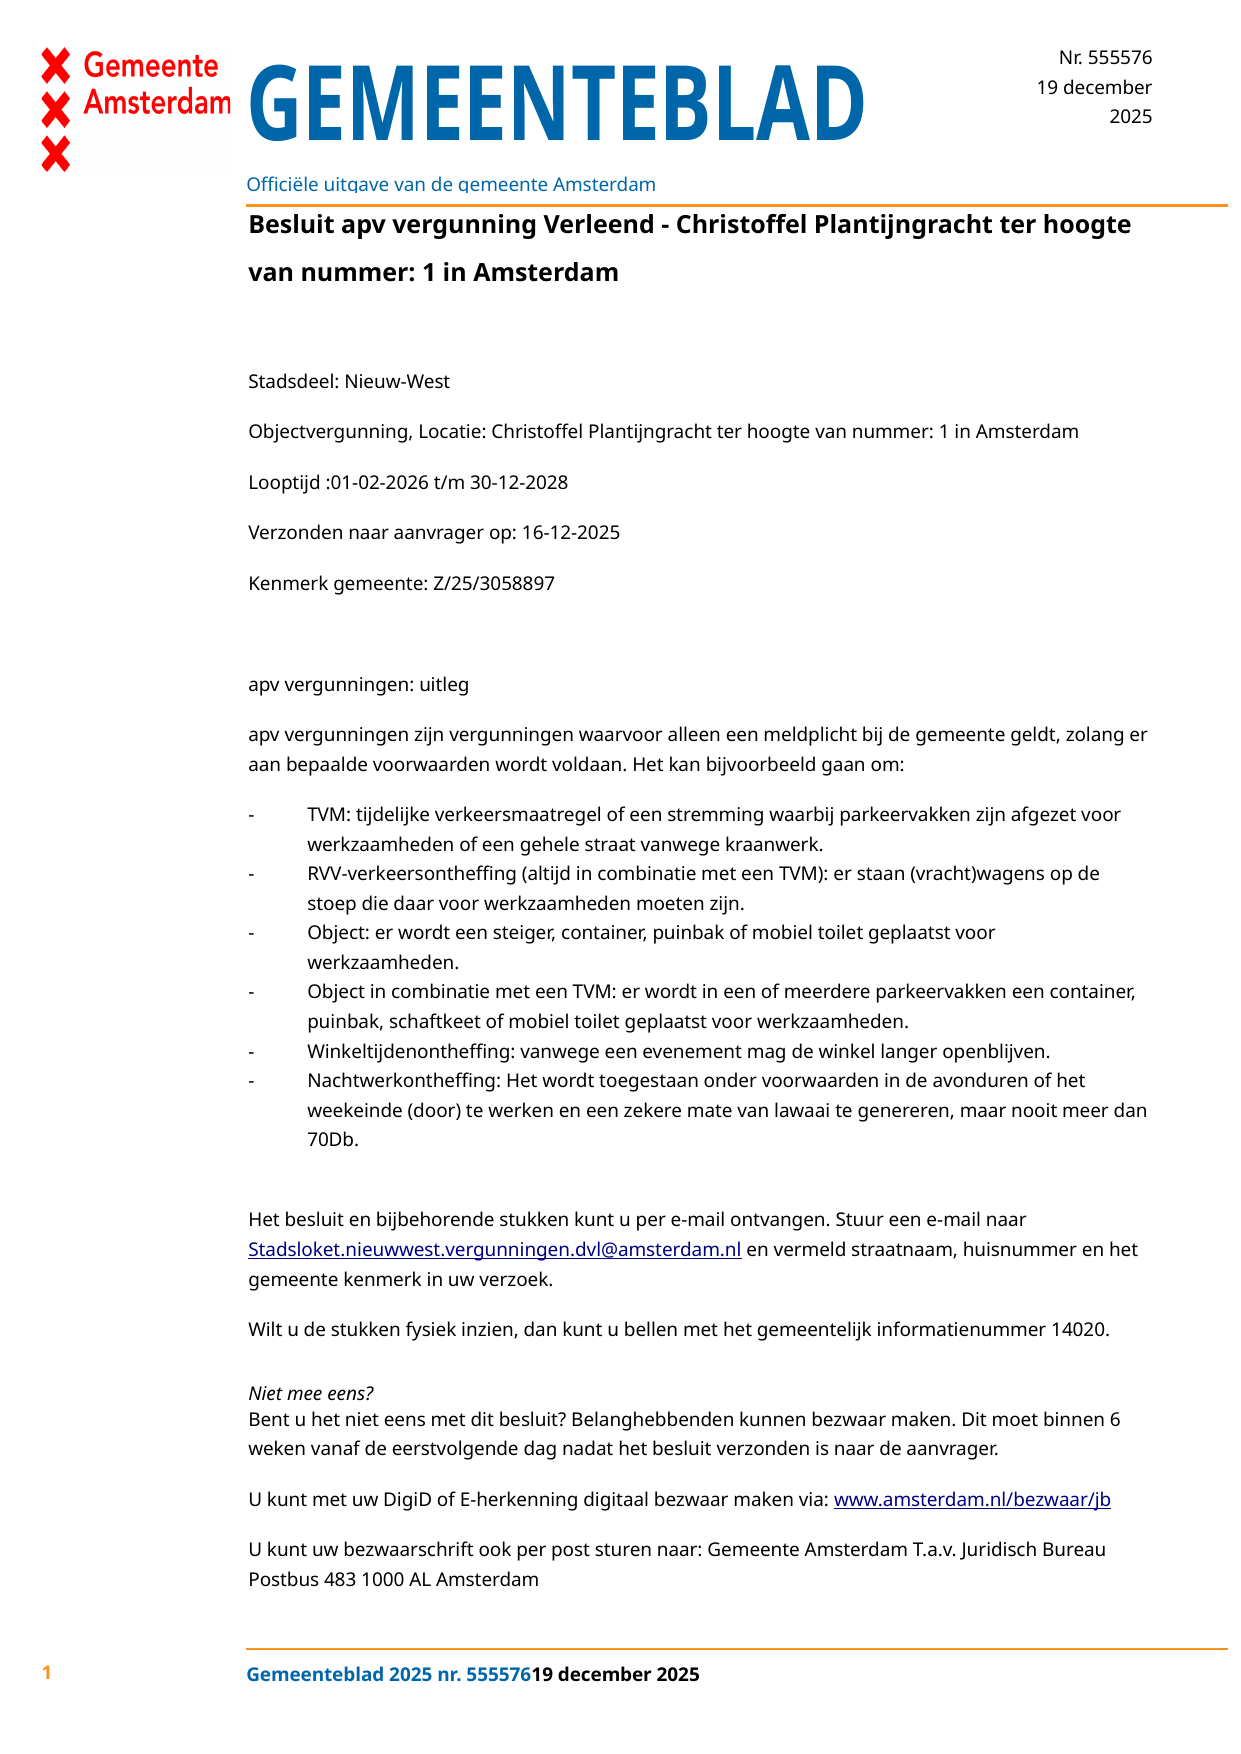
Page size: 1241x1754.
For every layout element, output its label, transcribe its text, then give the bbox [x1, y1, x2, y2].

text Objectvergunning, Locatie: Christoffel Plantijngracht ter hoogte van nummer: 1 in Amsterdam [248, 419, 1152, 444]
list TVM: tijdelijke verkeersmaatregel of een stremming waarbij parkeervakken zijn afgezet voor werkzaamheden of een gehele straat vanwege kraanwerk. [248, 801, 1152, 857]
text U kunt met uw DigiD of E-herkenning digitaal bezwaar maken via: www.amsterdam.nl/bezwaar/jb [248, 1486, 1152, 1512]
text Het besluit en bijbehorende stukken kunt u per e-mail ontvangen. Stuur een e-mail naar Stadsloket.nieuwwest.vergunningen.dvl@amsterdam.nl en vermeld straatnaam, huisnummer en het gemeente kenmerk in uw verzoek. [248, 1207, 1152, 1292]
text Besluit apv vergunning Verleend - Christoffel Plantijngracht ter hoogte van nummer: 1 in Amsterdam [248, 207, 1152, 288]
picture [41, 47, 231, 172]
list Object in combinatie met een TVM: er wordt in een of meerdere parkeervakken een container, puinbak, schaftkeet of mobiel toilet geplaatst voor werkzaamheden. [248, 979, 1152, 1034]
list RVV-verkeersontheffing (altijd in combinatie met een TVM): er staan (vracht)wagens op de stoep die daar voor werkzaamheden moeten zijn. [248, 860, 1152, 916]
list Winkeltijdenontheffing: vanwege een evenement mag de winkel langer openblijven. [248, 1038, 1152, 1064]
text Wilt u de stukken fysiek inzien, dan kunt u bellen met het gemeentelijk informatienummer 14020. [248, 1316, 1152, 1342]
list Nachtwerkontheffing: Het wordt toegestaan onder voorwaarden in de avonduren of het weekeinde (door) te werken en een zekere mate van lawaai te genereren, maar nooit meer dan 70Db. [248, 1067, 1152, 1152]
text Niet mee eens? [248, 1380, 1152, 1406]
text Kenmerk gemeente: Z/25/3058897 [248, 570, 1152, 596]
text apv vergunningen zijn vergunningen waarvoor alleen een meldplicht bij de gemeente geldt, zolang er aan bepaalde voorwaarden wordt voldaan. Het kan bijvoorbeeld gaan om: [248, 721, 1152, 777]
text Verzonden naar aanvrager op: 16-12-2025 [248, 519, 1152, 545]
text apv vergunningen: uitleg [248, 671, 1152, 697]
text Bent u het niet eens met dit besluit? Belanghebbenden kunnen bezwaar maken. Dit moet binnen 6 weken vanaf de eerstvolgende dag nadat het besluit verzonden is naar de aanvrager. [248, 1406, 1152, 1461]
text Looptijd :01-02-2026 t/m 30-12-2028 [248, 469, 1152, 495]
list Object: er wordt een steiger, container, puinbak of mobiel toilet geplaatst voor werkzaamheden. [248, 919, 1152, 975]
text Stadsdeel: Nieuw-West [248, 368, 1152, 394]
text U kunt uw bezwaarschrift ook per post sturen naar: Gemeente Amsterdam T.a.v. Juridisch Bureau Postbus 483 1000 AL Amsterdam [248, 1536, 1152, 1592]
